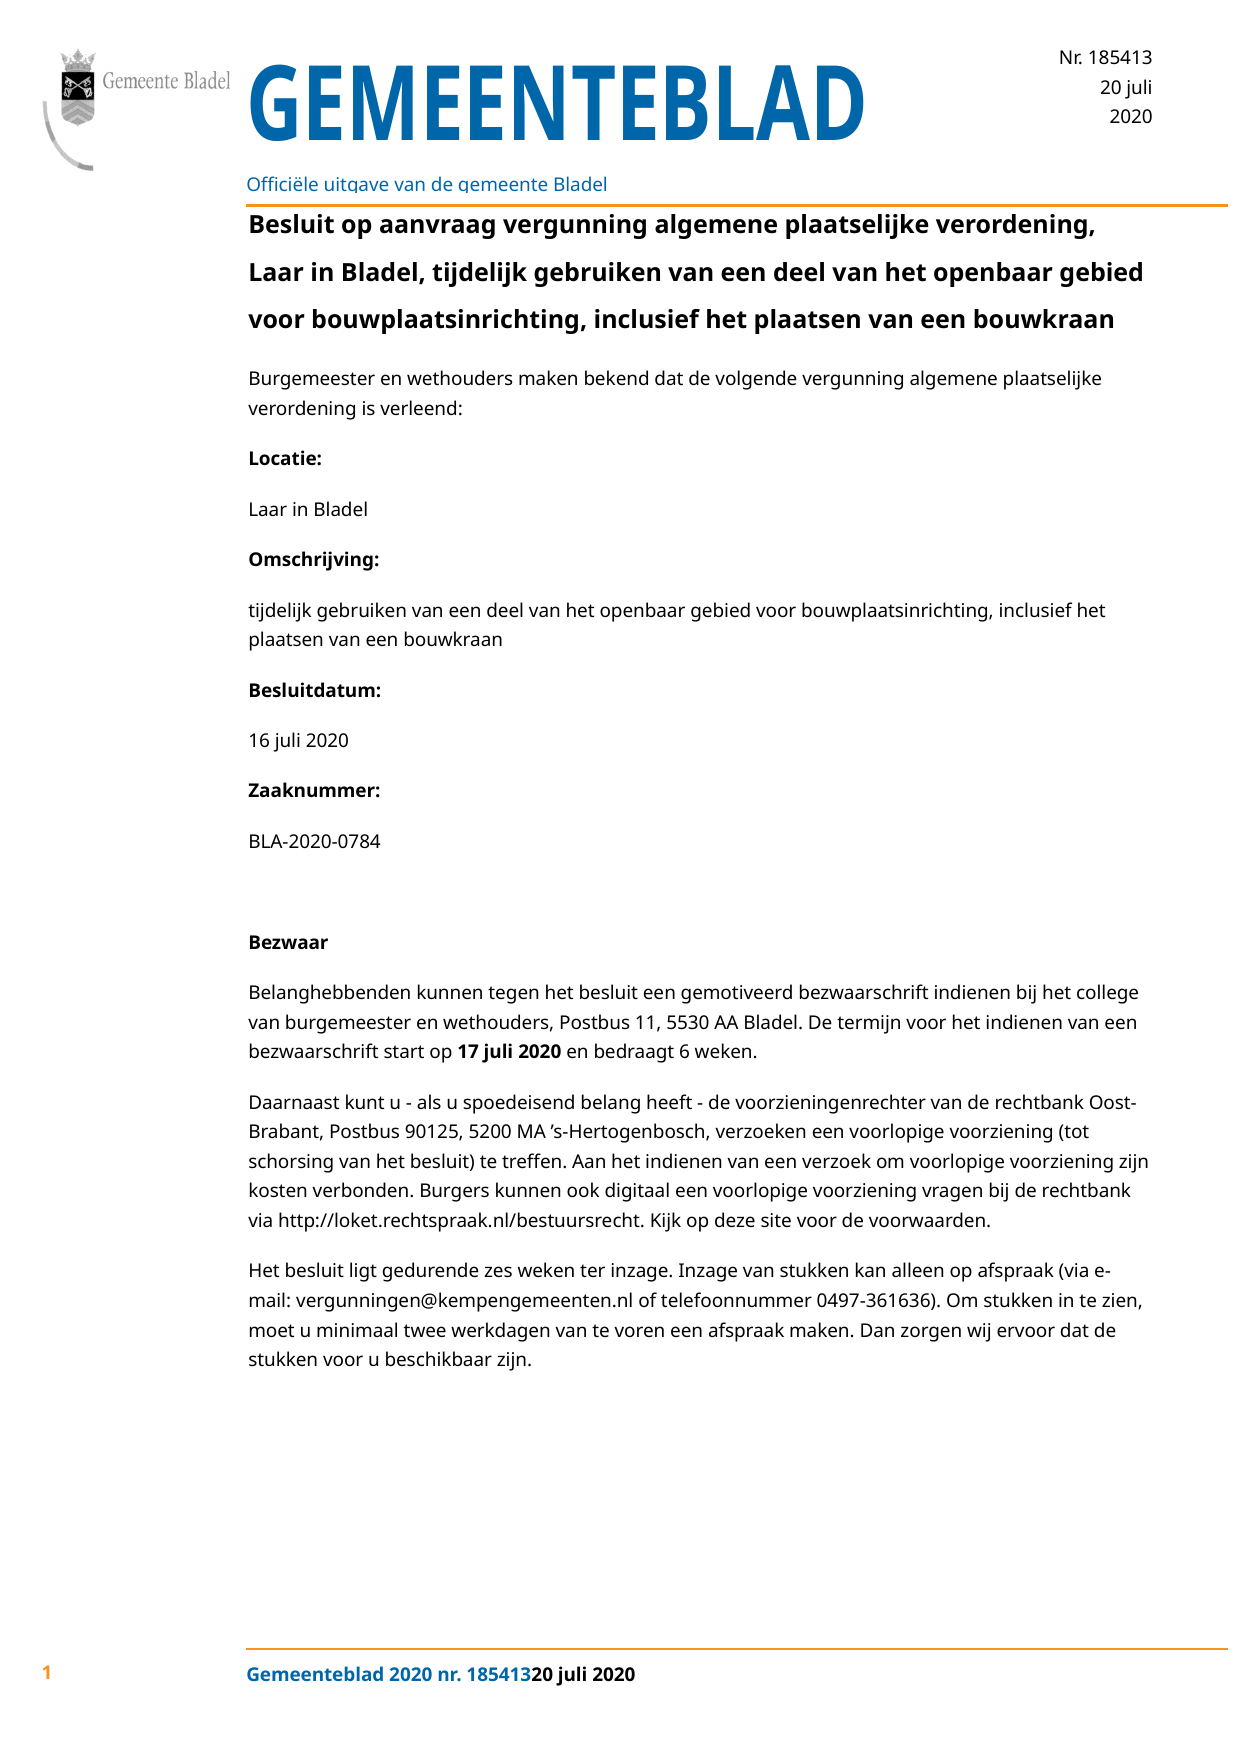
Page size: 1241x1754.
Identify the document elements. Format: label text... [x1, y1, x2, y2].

text BLA-2020-0784 [248, 828, 1152, 854]
text Belanghebbenden kunnen tegen het besluit een gemotiveerd bezwaarschrift indienen bij het college van burgemeester en wethouders, Postbus 11, 5530 AA Bladel. De termijn voor het indienen van een bezwaarschrift start op 17 juli 2020 en bedraagt 6 weken. [248, 979, 1152, 1064]
text Besluit op aanvraag vergunning algemene plaatselijke verordening, Laar in Bladel, tijdelijk gebruiken van een deel van het openbaar gebied voor bouwplaatsinrichting, inclusief het plaatsen van een bouwkraan [248, 207, 1152, 336]
text Laar in Bladel [248, 496, 1152, 522]
text Bezwaar [248, 929, 1152, 954]
picture [41, 47, 231, 172]
text tijdelijk gebruiken van een deel van het openbaar gebied voor bouwplaatsinrichting, inclusief het plaatsen van een bouwkraan [248, 597, 1152, 652]
text Burgemeester en wethouders maken bekend dat de volgende vergunning algemene plaatselijke verordening is verleend: [248, 366, 1152, 421]
text Locatie: [248, 446, 1152, 471]
text Zaaknummer: [248, 778, 1152, 803]
text 16 juli 2020 [248, 727, 1152, 753]
text Daarnaast kunt u - als u spoedeisend belang heeft - de voorzieningenrechter van de rechtbank Oost-Brabant, Postbus 90125, 5200 MA ’s-Hertogenbosch, verzoeken een voorlopige voorziening (tot schorsing van het besluit) te treffen. Aan het indienen van een verzoek om voorlopige voorziening zijn kosten verbonden. Burgers kunnen ook digitaal een voorlopige voorziening vragen bij de rechtbank via http://loket.rechtspraak.nl/bestuursrecht. Kijk op deze site voor de voorwaarden. [248, 1089, 1152, 1233]
text Omschrijving: [248, 546, 1152, 572]
text Het besluit ligt gedurende zes weken ter inzage. Inzage van stukken kan alleen op afspraak (via e-mail: vergunningen@kempengemeenten.nl of telefoonnummer 0497-361636). Om stukken in te zien, moet u minimaal twee werkdagen van te voren een afspraak maken. Dan zorgen wij ervoor dat de stukken voor u beschikbaar zijn. [248, 1258, 1152, 1372]
text Besluitdatum: [248, 677, 1152, 702]
